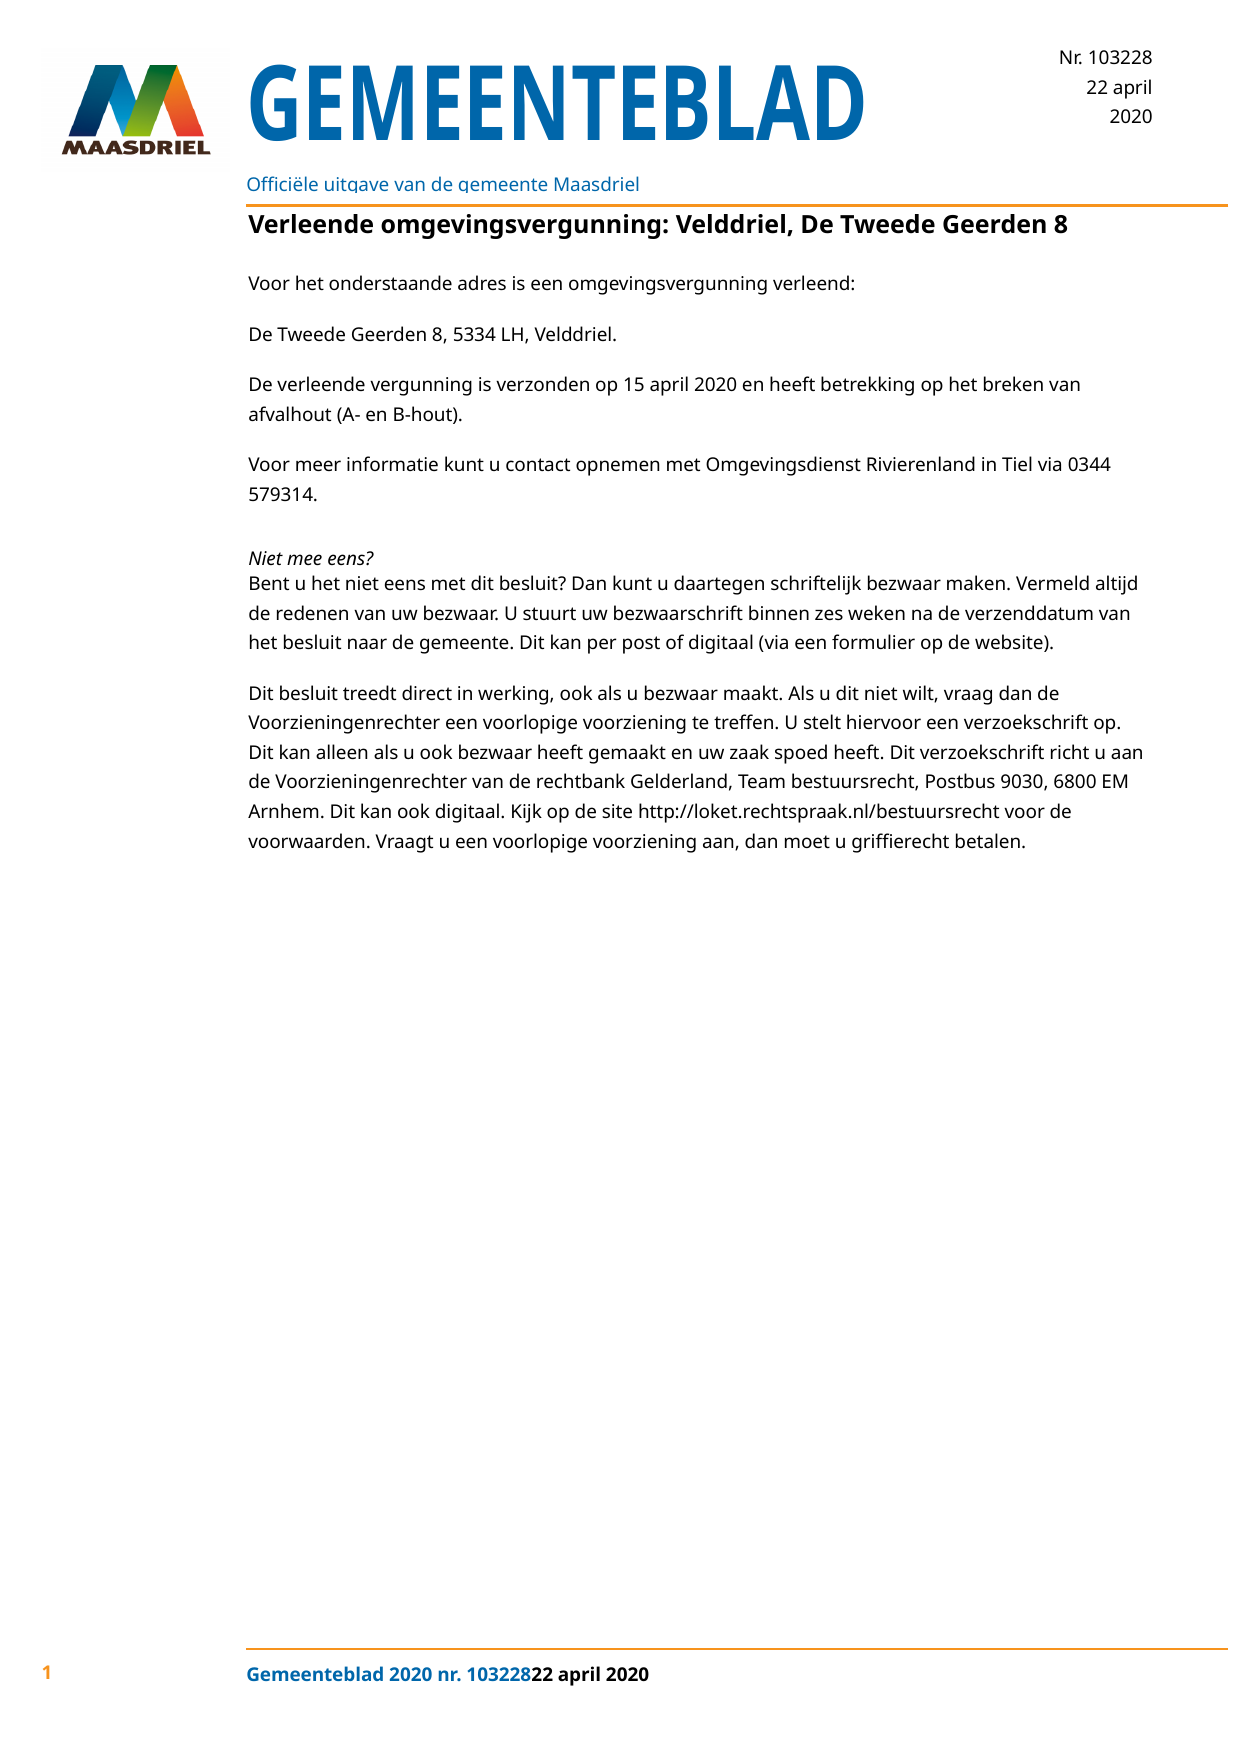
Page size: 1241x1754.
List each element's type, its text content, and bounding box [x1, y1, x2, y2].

text Dit besluit treedt direct in werking, ook als u bezwaar maakt. Als u dit niet wilt, vraag dan de Voorzieningenrechter een voorlopige voorziening te treffen. U stelt hiervoor een verzoekschrift op. Dit kan alleen als u ook bezwaar heeft gemaakt en uw zaak spoed heeft. Dit verzoekschrift richt u aan de Voorzieningenrechter van de rechtbank Gelderland, Team bestuursrecht, Postbus 9030, 6800 EM Arnhem. Dit kan ook digitaal. Kijk op de site http://loket.rechtspraak.nl/bestuursrecht voor de voorwaarden. Vraagt u een voorlopige voorziening aan, dan moet u griffierecht betalen. [248, 680, 1152, 854]
text De verleende vergunning is verzonden op 15 april 2020 en heeft betrekking op het breken van afvalhout (A- en B-hout). [248, 371, 1152, 426]
text Bent u het niet eens met dit besluit? Dan kunt u daartegen schriftelijk bezwaar maken. Vermeld altijd de redenen van uw bezwaar. U stuurt uw bezwaarschrift binnen zes weken na de verzenddatum van het besluit naar de gemeente. Dit kan per post of digitaal (via een formulier op de website). [248, 570, 1152, 655]
text Voor meer informatie kunt u contact opnemen met Omgevingsdienst Rivierenland in Tiel via 0344 579314. [248, 451, 1152, 506]
picture [41, 47, 231, 172]
text De Tweede Geerden 8, 5334 LH, Velddriel. [248, 321, 1152, 346]
text Verleende omgevingsvergunning: Velddriel, De Tweede Geerden 8 [248, 207, 1152, 241]
text Voor het onderstaande adres is een omgevingsvergunning verleend: [248, 270, 1152, 296]
text Niet mee eens? [248, 545, 1152, 570]
